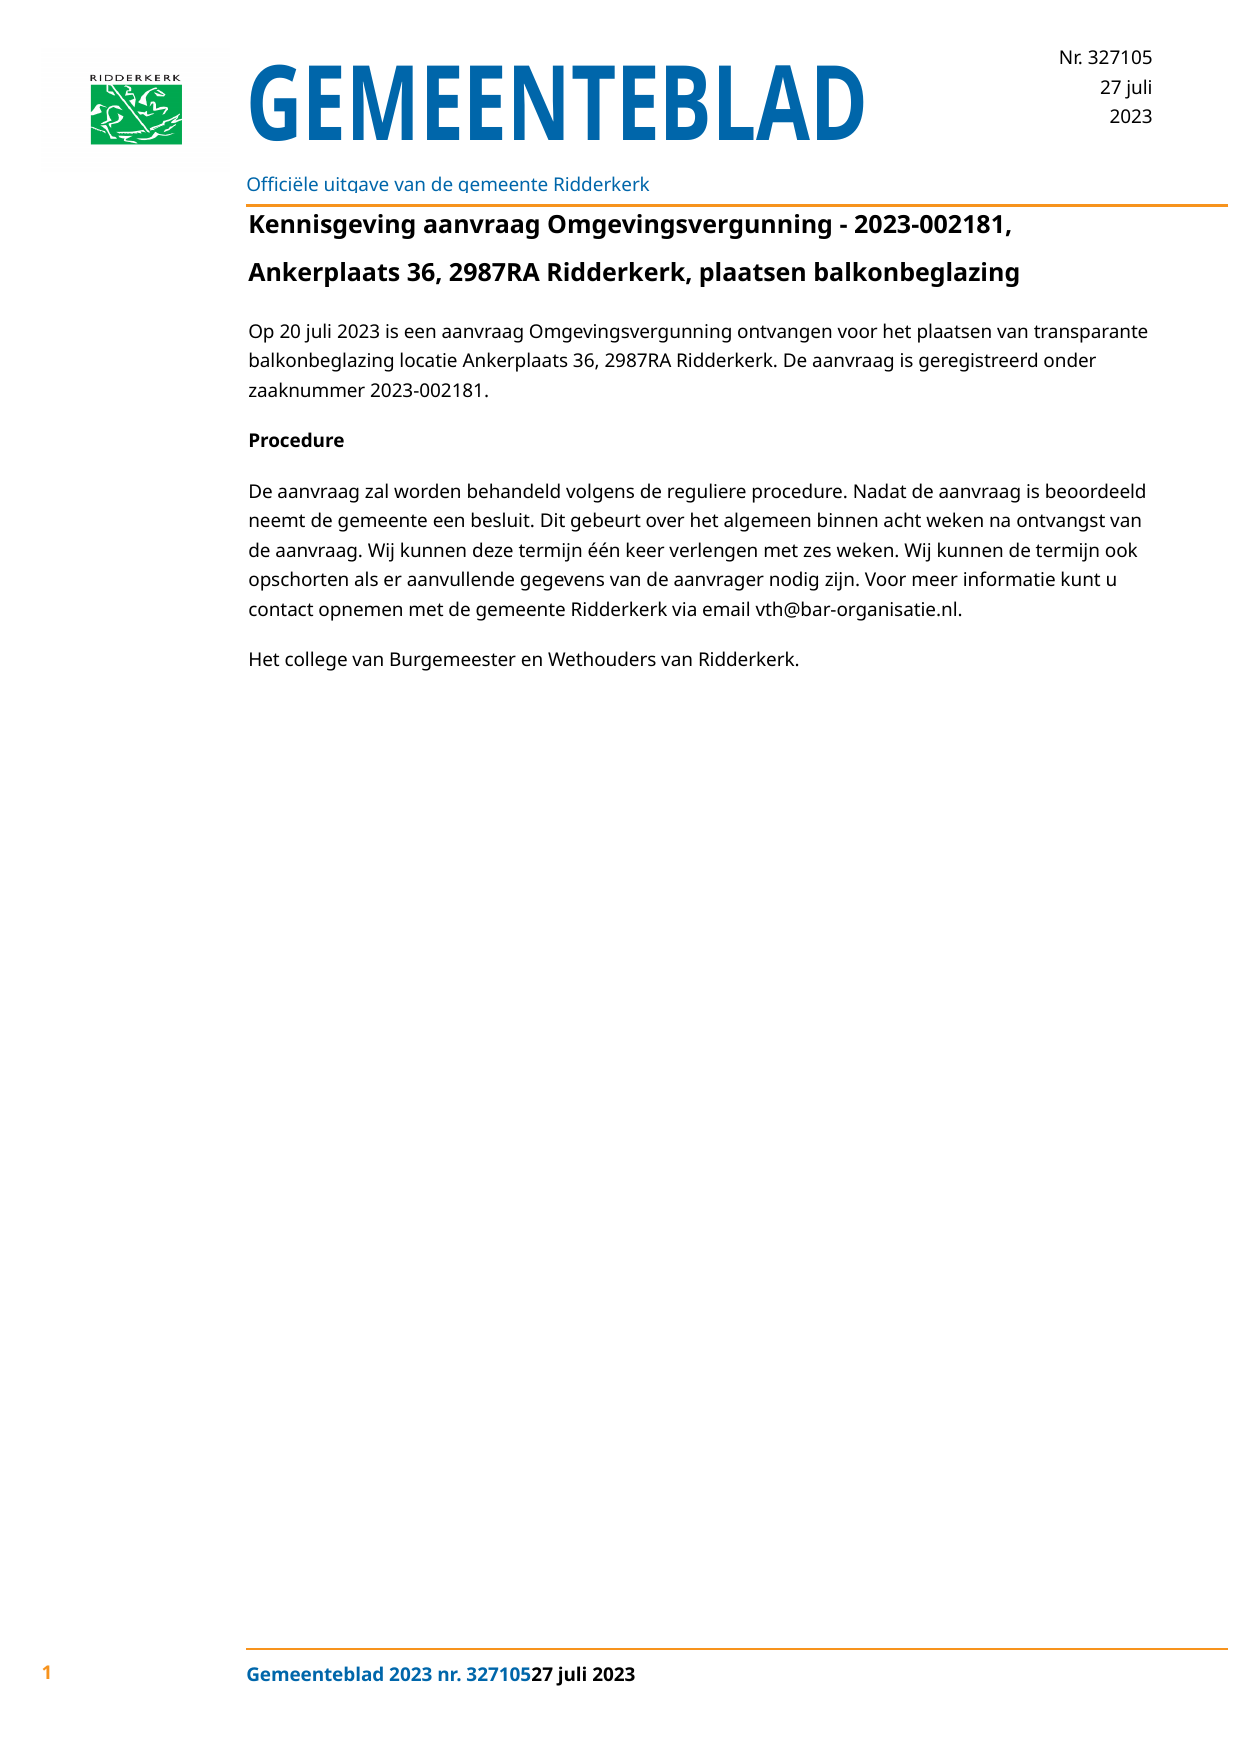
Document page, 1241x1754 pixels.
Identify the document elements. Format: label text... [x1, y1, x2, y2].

text Op 20 juli 2023 is een aanvraag Omgevingsvergunning ontvangen voor het plaatsen van transparante balkonbeglazing locatie Ankerplaats 36, 2987RA Ridderkerk. De aanvraag is geregistreerd onder zaaknummer 2023-002181. [248, 318, 1152, 403]
picture [41, 47, 231, 172]
text De aanvraag zal worden behandeld volgens de reguliere procedure. Nadat de aanvraag is beoordeeld neemt de gemeente een besluit. Dit gebeurt over het algemeen binnen acht weken na ontvangst van de aanvraag. Wij kunnen deze termijn één keer verlengen met zes weken. Wij kunnen de termijn ook opschorten als er aanvullende gegevens van de aanvrager nodig zijn. Voor meer informatie kunt u contact opnemen met de gemeente Ridderkerk via email vth@bar-organisatie.nl. [248, 478, 1152, 622]
text Het college van Burgemeester en Wethouders van Ridderkerk. [248, 647, 1152, 672]
text Procedure [248, 427, 1152, 453]
text Kennisgeving aanvraag Omgevingsvergunning - 2023-002181, Ankerplaats 36, 2987RA Ridderkerk, plaatsen balkonbeglazing [248, 207, 1152, 288]
